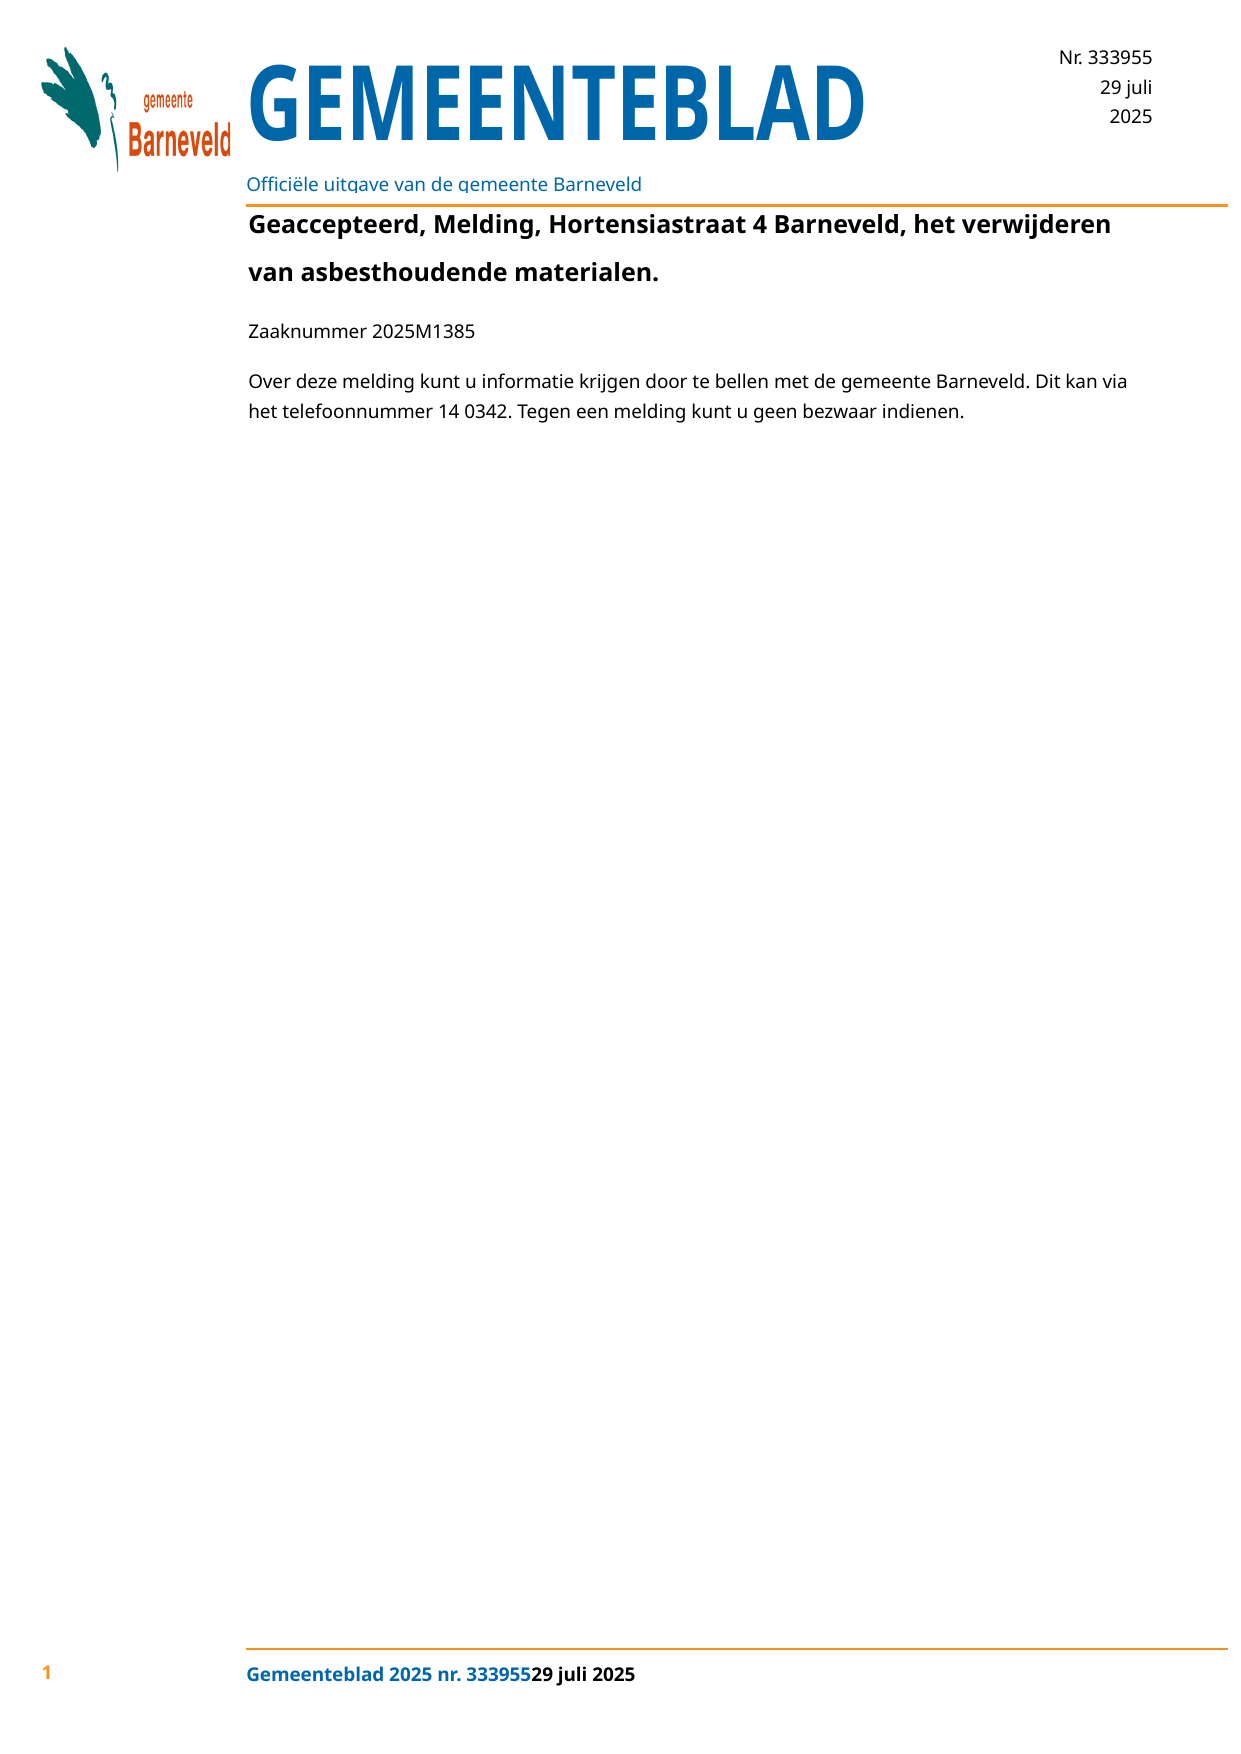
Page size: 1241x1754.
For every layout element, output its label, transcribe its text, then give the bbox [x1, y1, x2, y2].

text Over deze melding kunt u informatie krijgen door te bellen met de gemeente Barneveld. Dit kan via het telefoonnummer 14 0342. Tegen een melding kunt u geen bezwaar indienen. [248, 368, 1152, 424]
text Zaaknummer 2025M1385 [248, 318, 1152, 344]
picture [41, 47, 231, 172]
text Geaccepteerd, Melding, Hortensiastraat 4 Barneveld, het verwijderen van asbesthoudende materialen. [248, 207, 1152, 288]
